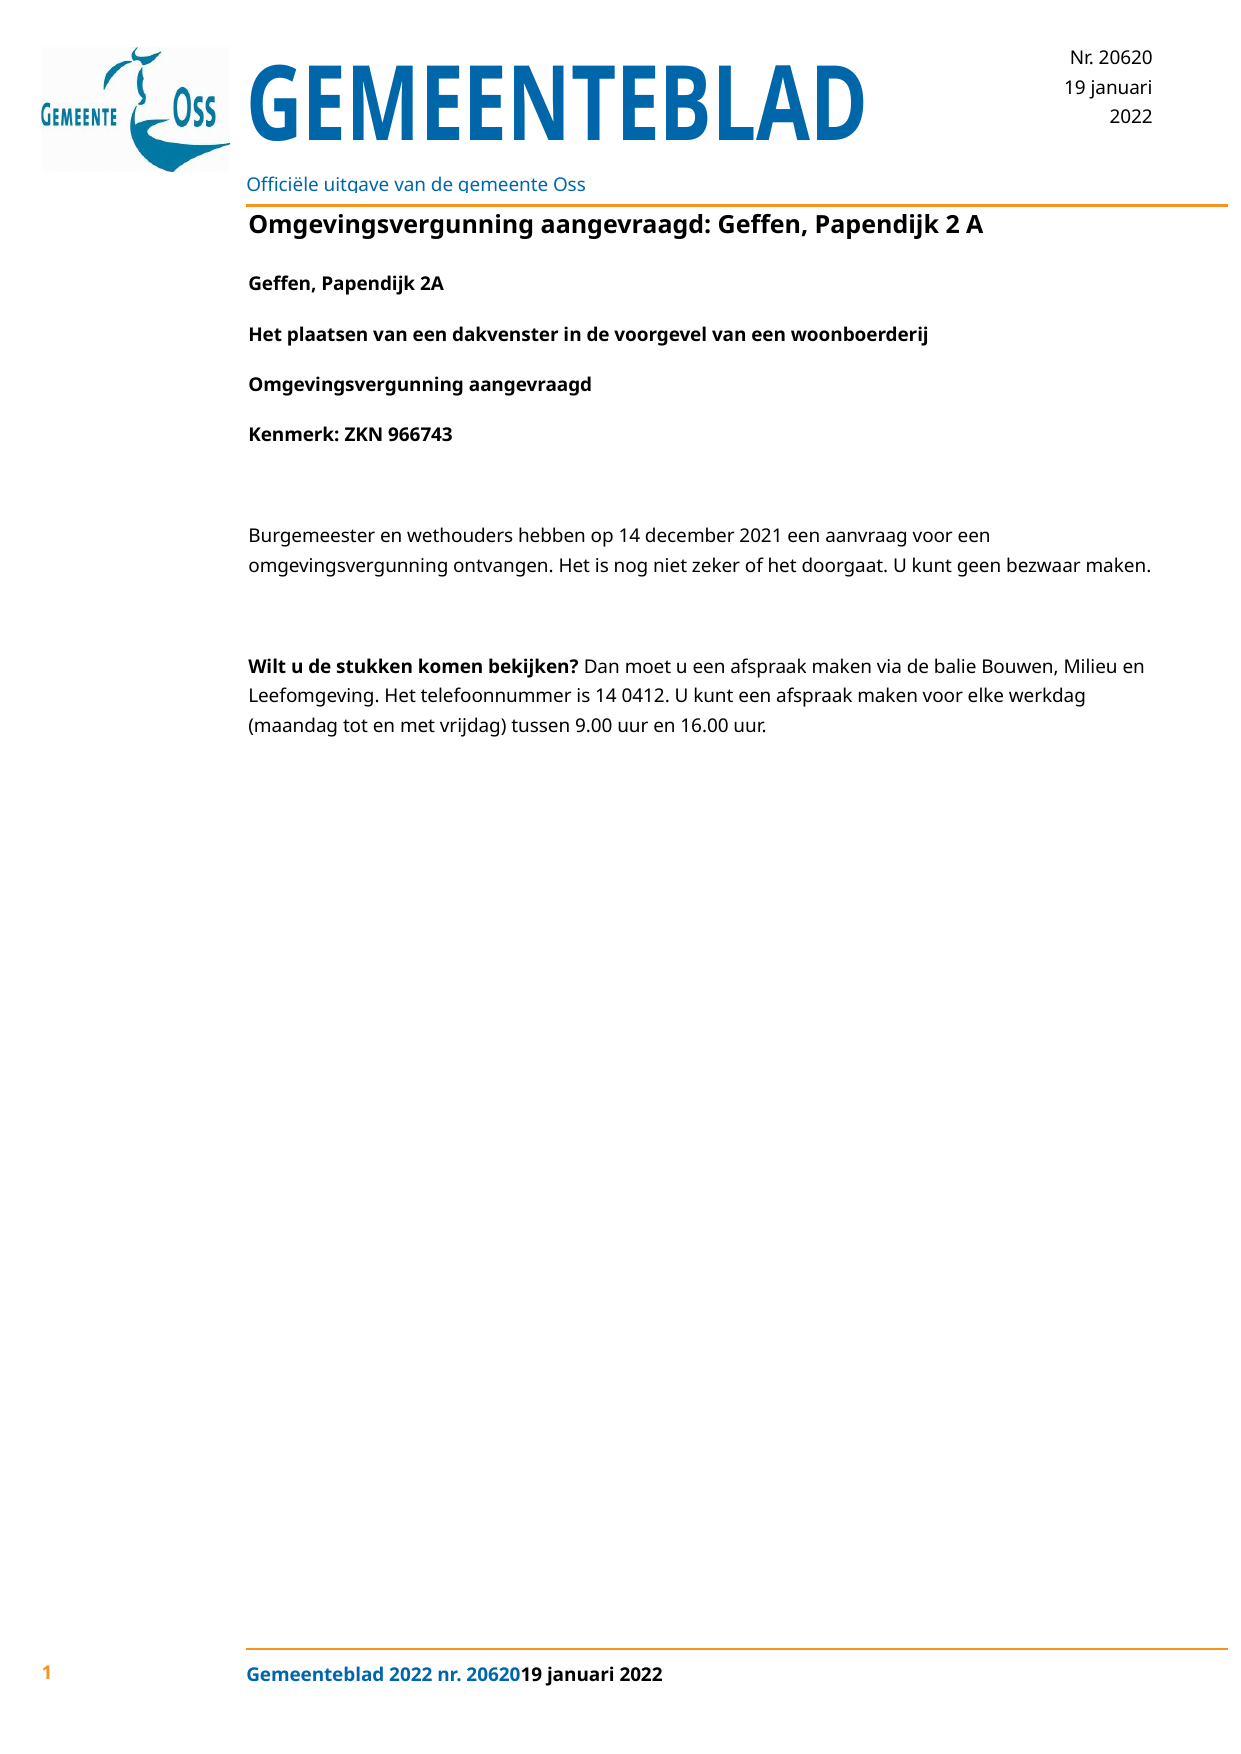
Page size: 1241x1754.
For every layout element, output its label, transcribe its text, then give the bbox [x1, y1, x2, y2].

picture [41, 47, 231, 172]
text Wilt u de stukken komen bekijken? Dan moet u een afspraak maken via de balie Bouwen, Milieu en Leefomgeving. Het telefoonnummer is 14 0412. U kunt een afspraak maken voor elke werkdag (maandag tot en met vrijdag) tussen 9.00 uur en 16.00 uur. [248, 653, 1152, 738]
text Het plaatsen van een dakvenster in de voorgevel van een woonboerderij [248, 321, 1152, 346]
text Geffen, Papendijk 2A [248, 270, 1152, 296]
text Omgevingsvergunning aangevraagd [248, 371, 1152, 397]
text Burgemeester en wethouders hebben op 14 december 2021 een aanvraag voor een omgevingsvergunning ontvangen. Het is nog niet zeker of het doorgaat. U kunt geen bezwaar maken. [248, 522, 1152, 578]
text Omgevingsvergunning aangevraagd: Geffen, Papendijk 2 A [248, 207, 1152, 241]
text Kenmerk: ZKN 966743 [248, 422, 1152, 447]
